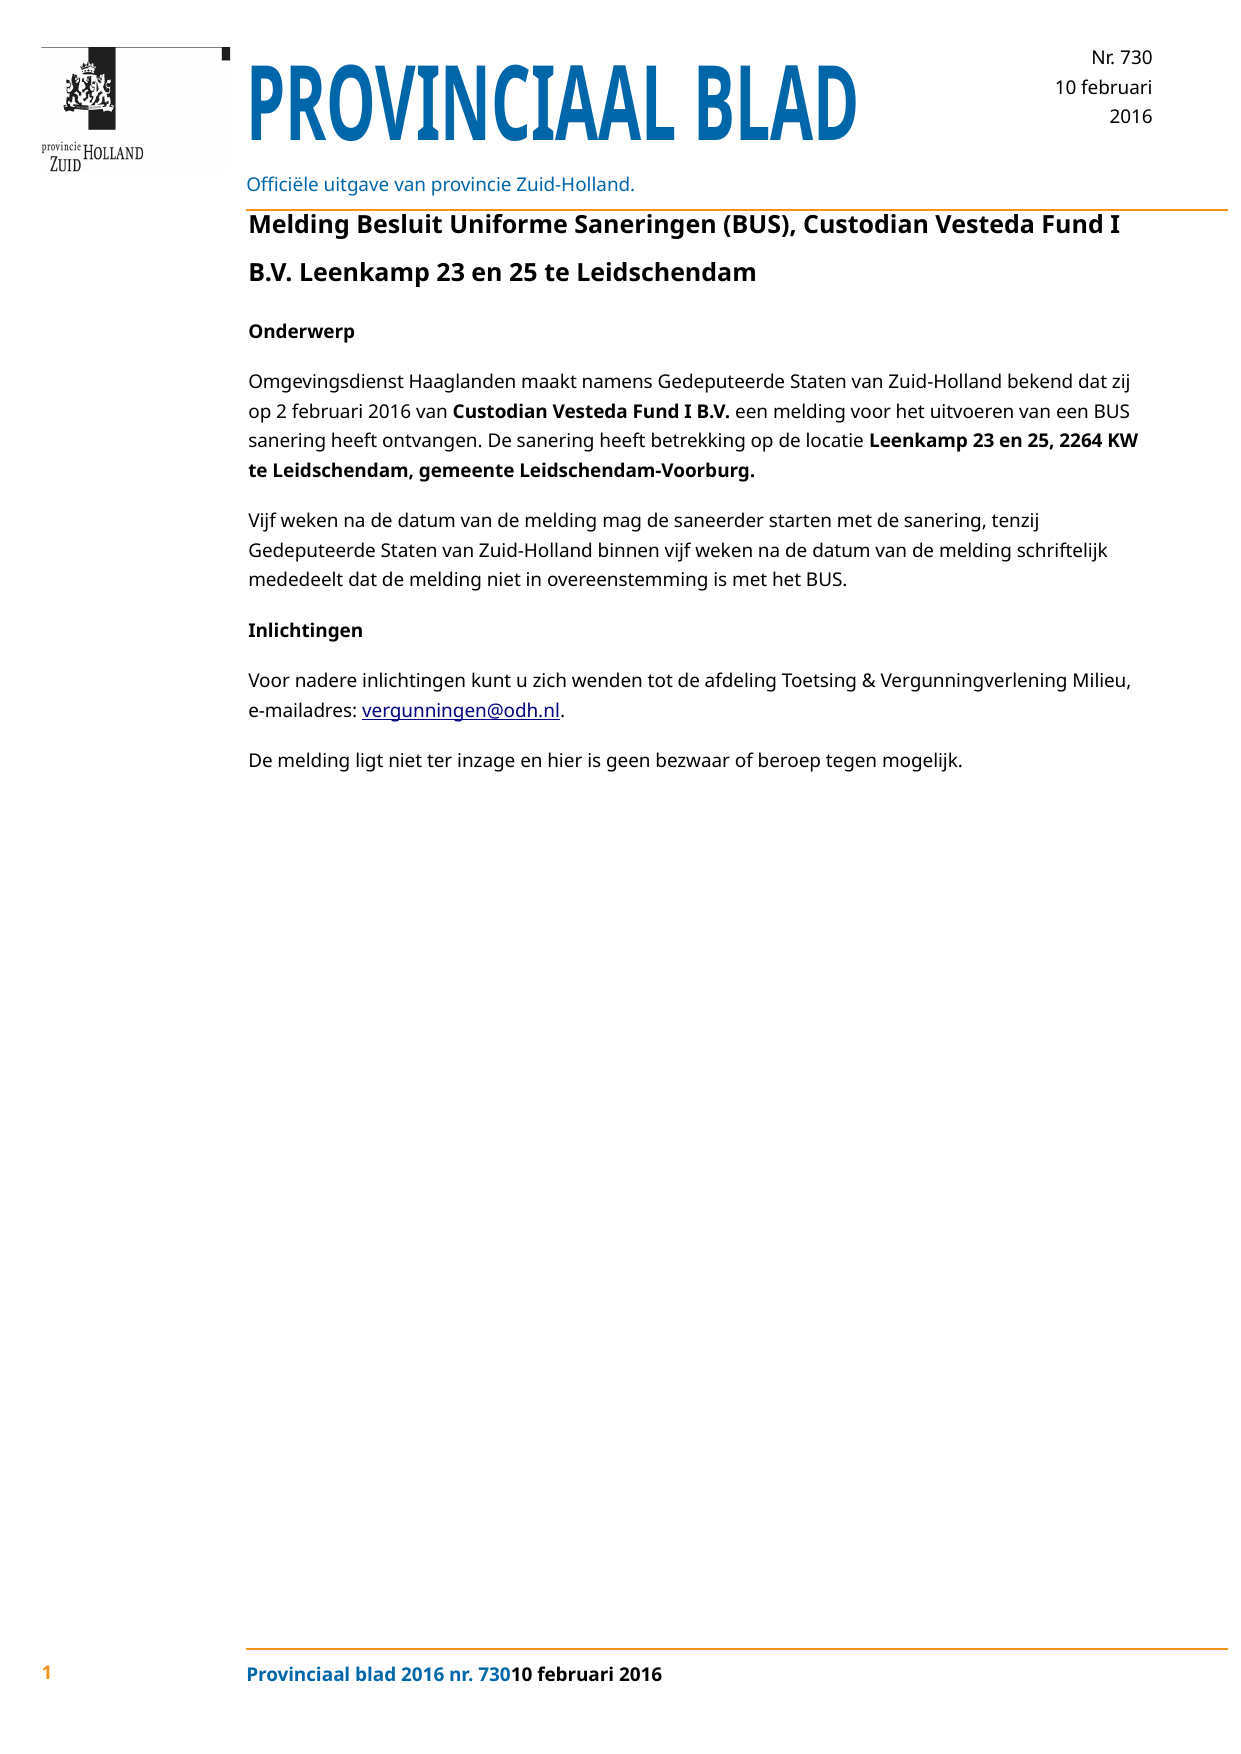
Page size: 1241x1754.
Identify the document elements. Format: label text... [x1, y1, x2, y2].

text Vijf weken na de datum van de melding mag de saneerder starten met de sanering, tenzij Gedeputeerde Staten van Zuid-Holland binnen vijf weken na de datum van de melding schriftelijk mededeelt dat de melding niet in overeenstemming is met het BUS. [248, 507, 1152, 592]
text Inlichtingen [248, 617, 1152, 643]
text De melding ligt niet ter inzage en hier is geen bezwaar of beroep tegen mogelijk. [248, 747, 1152, 773]
text Onderwerp [248, 318, 1152, 344]
text Voor nadere inlichtingen kunt u zich wenden tot de afdeling Toetsing & Vergunningverlening Milieu, e-mailadres: vergunningen@odh.nl. [248, 667, 1152, 723]
picture [41, 47, 231, 172]
text Omgevingsdienst Haaglanden maakt namens Gedeputeerde Staten van Zuid-Holland bekend dat zij op 2 februari 2016 van Custodian Vesteda Fund I B.V. een melding voor het uitvoeren van een BUS sanering heeft ontvangen. De sanering heeft betrekking op de locatie Leenkamp 23 en 25, 2264 KW te Leidschendam, gemeente Leidschendam-Voorburg. [248, 368, 1152, 483]
text Melding Besluit Uniforme Saneringen (BUS), Custodian Vesteda Fund I B.V. Leenkamp 23 en 25 te Leidschendam [248, 211, 1152, 288]
